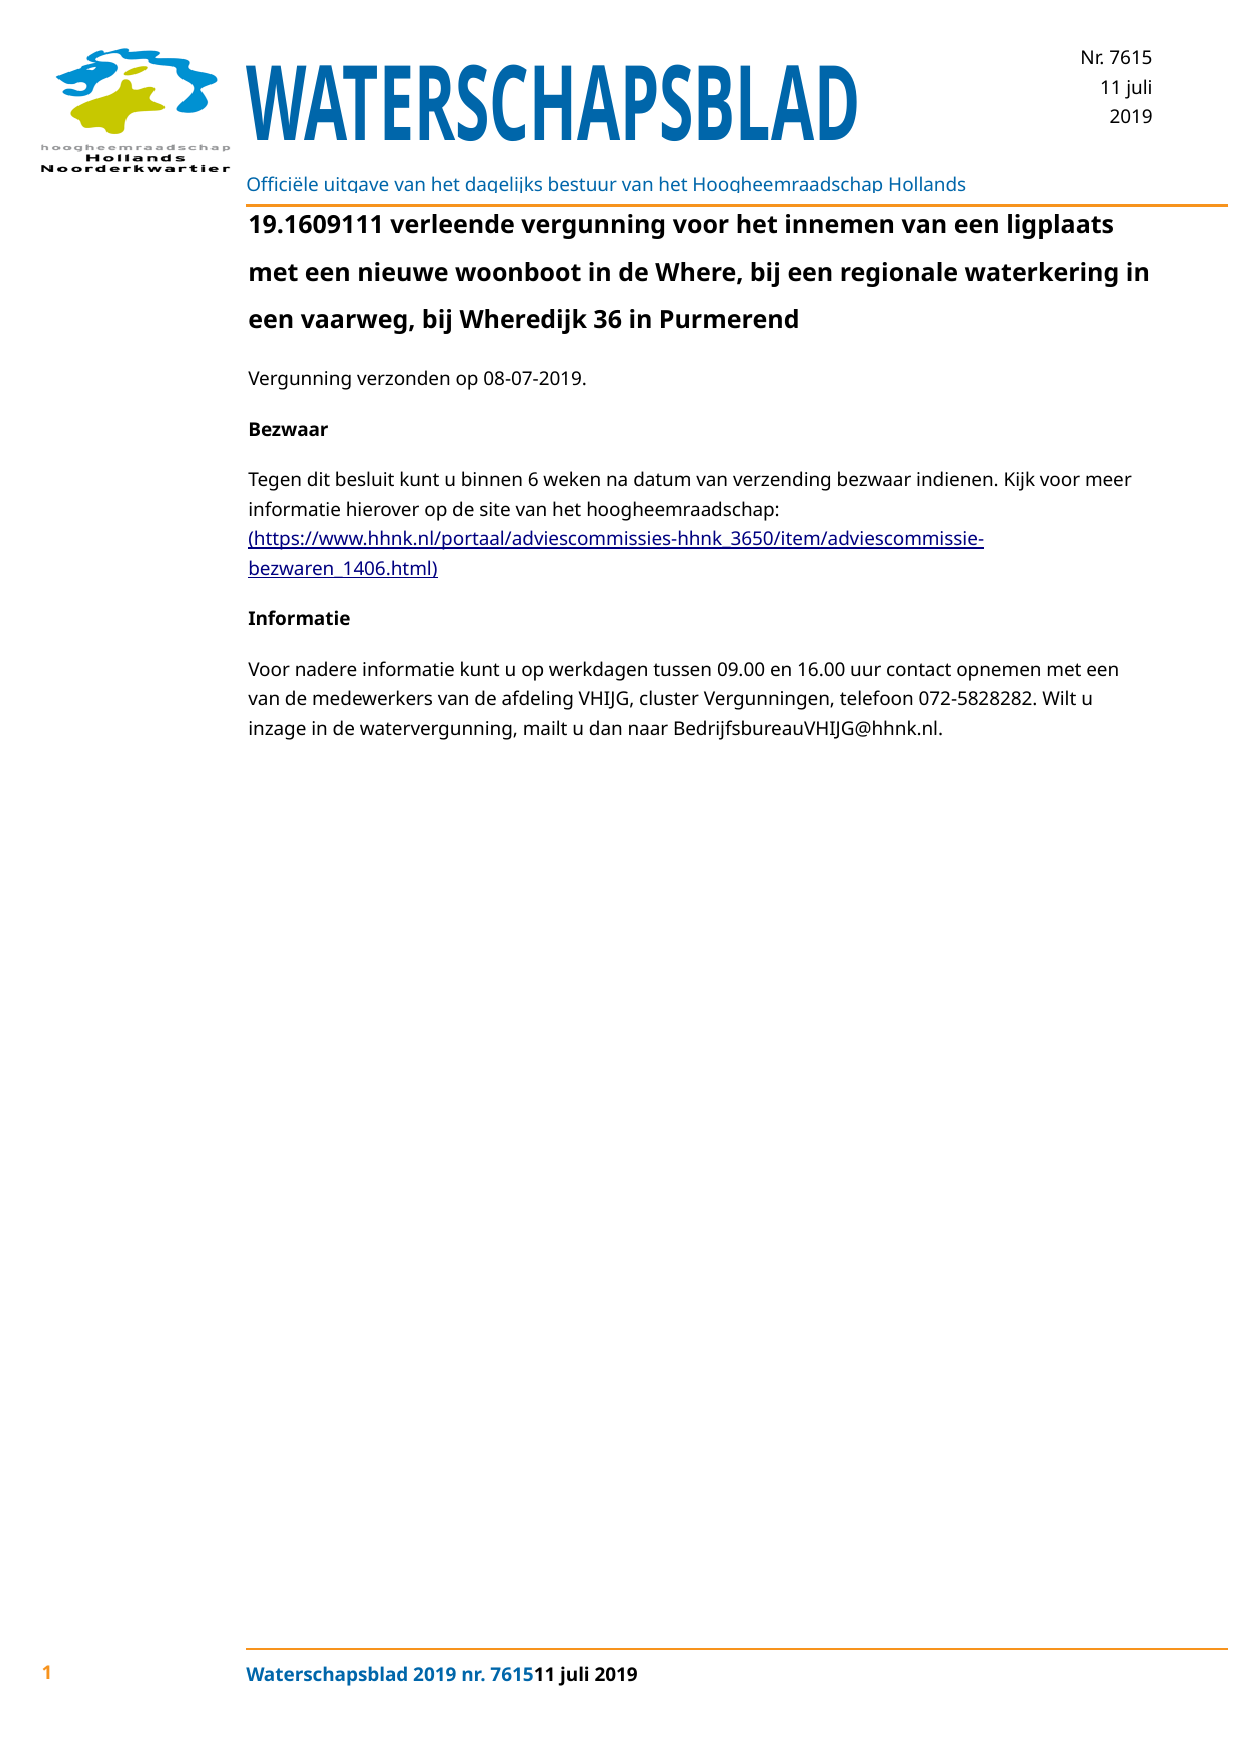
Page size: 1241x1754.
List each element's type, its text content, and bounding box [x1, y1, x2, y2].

text 19.1609111 verleende vergunning voor het innemen van een ligplaats met een nieuwe woonboot in de Where, bij een regionale waterkering in een vaarweg, bij Wheredijk 36 in Purmerend [248, 207, 1152, 336]
text Voor nadere informatie kunt u op werkdagen tussen 09.00 en 16.00 uur contact opnemen met een van de medewerkers van de afdeling VHIJG, cluster Vergunningen, telefoon 072-5828282. Wilt u inzage in de watervergunning, mailt u dan naar BedrijfsbureauVHIJG@hhnk.nl. [248, 656, 1152, 741]
picture [41, 47, 231, 172]
text Informatie [248, 606, 1152, 631]
text Bezwaar [248, 416, 1152, 442]
text Tegen dit besluit kunt u binnen 6 weken na datum van verzending bezwaar indienen. Kijk voor meer informatie hierover op de site van het hoogheemraadschap: (https://www.hhnk.nl/portaal/adviescommissies-hhnk_3650/item/adviescommissie-bezwaren_1406.html) [248, 466, 1152, 581]
text Vergunning verzonden op 08-07-2019. [248, 366, 1152, 391]
